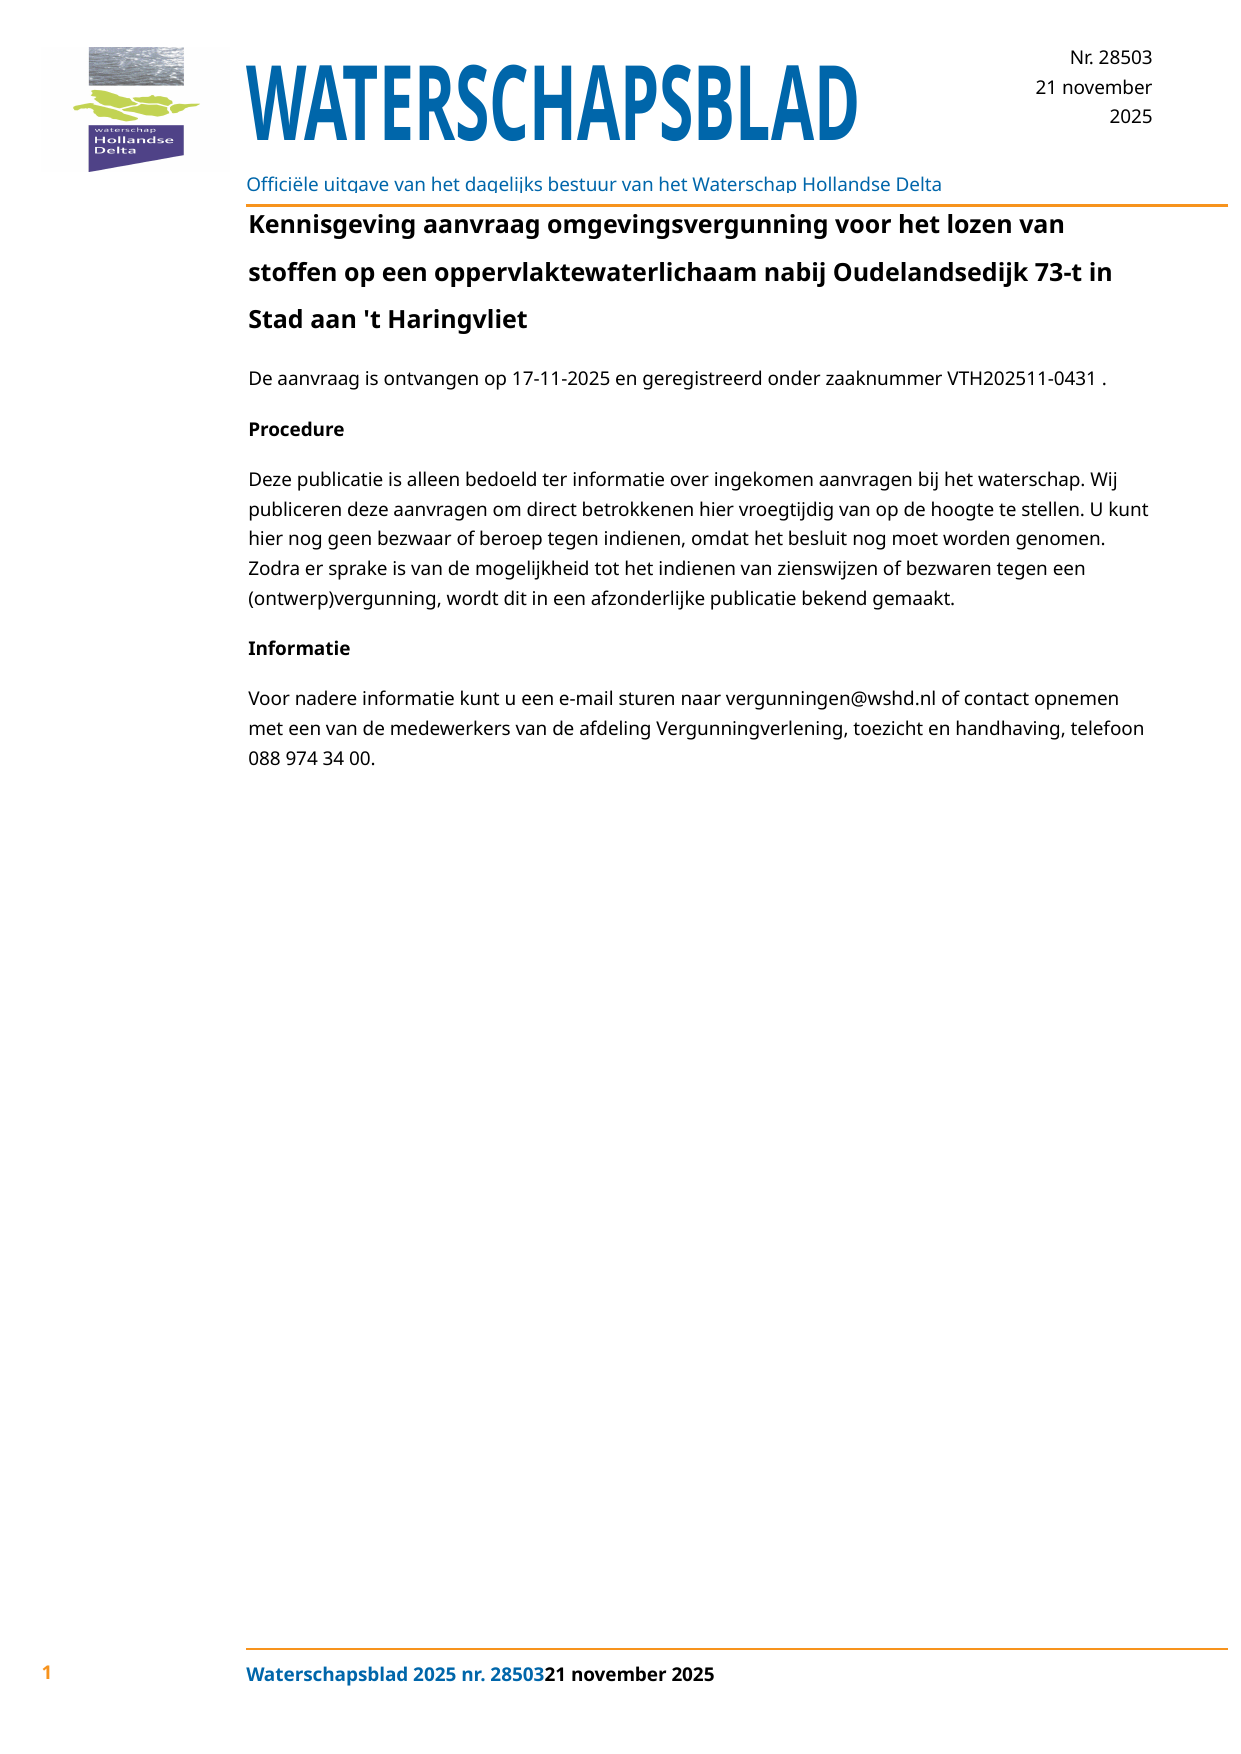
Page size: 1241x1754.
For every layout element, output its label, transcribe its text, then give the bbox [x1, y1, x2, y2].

text Procedure [248, 416, 1152, 442]
text Deze publicatie is alleen bedoeld ter informatie over ingekomen aanvragen bij het waterschap. Wij publiceren deze aanvragen om direct betrokkenen hier vroegtijdig van op de hoogte te stellen. U kunt hier nog geen bezwaar of beroep tegen indienen, omdat het besluit nog moet worden genomen. Zodra er sprake is van de mogelijkheid tot het indienen van zienswijzen of bezwaren tegen een (ontwerp)vergunning, wordt dit in een afzonderlijke publicatie bekend gemaakt. [248, 466, 1152, 610]
text Informatie [248, 635, 1152, 661]
text Voor nadere informatie kunt u een e-mail sturen naar vergunningen@wshd.nl of contact opnemen met een van de medewerkers van de afdeling Vergunningverlening, toezicht en handhaving, telefoon 088 974 34 00. [248, 686, 1152, 770]
text Kennisgeving aanvraag omgevingsvergunning voor het lozen van stoffen op een oppervlaktewaterlichaam nabij Oudelandsedijk 73-t in Stad aan 't Haringvliet [248, 207, 1152, 336]
picture [41, 47, 231, 172]
text De aanvraag is ontvangen op 17-11-2025 en geregistreerd onder zaaknummer VTH202511-0431 . [248, 366, 1152, 391]
